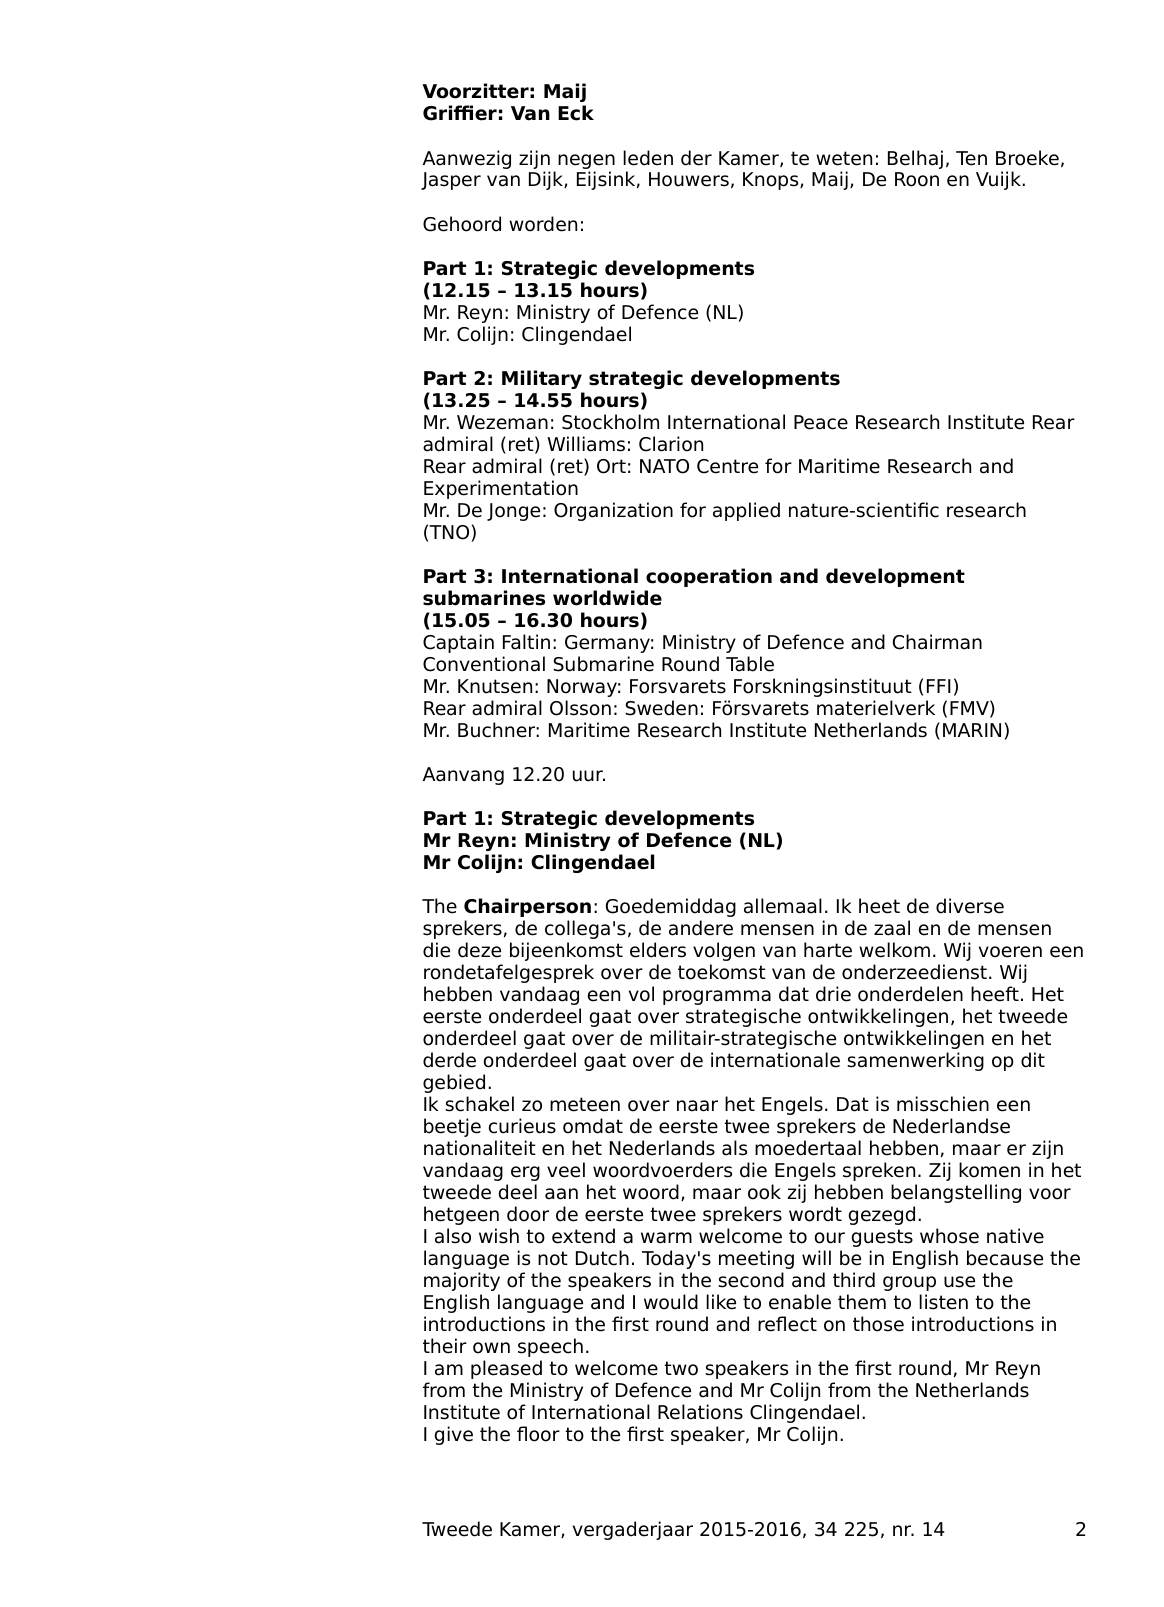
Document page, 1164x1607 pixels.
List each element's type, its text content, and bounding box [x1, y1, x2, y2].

text Mr. Wezeman: Stockholm International Peace Research Institute Rear admiral (ret) Williams: Clarion [422, 412, 1087, 456]
text Part 1: Strategic developments [422, 258, 1087, 280]
text I am pleased to welcome two speakers in the first round, Mr Reyn from the Ministry of Defence and Mr Colijn from the Netherlands Institute of International Relations Clingendael. [422, 1358, 1087, 1424]
text (15.05 – 16.30 hours) [422, 610, 1087, 632]
text Rear admiral Olsson: Sweden: Försvarets materielverk (FMV) [422, 698, 1087, 720]
text The Chairperson: Goedemiddag allemaal. Ik heet de diverse sprekers, de collega's, de andere mensen in de zaal en de mensen die deze bijeenkomst elders volgen van harte welkom. Wij voeren een rondetafelgesprek over de toekomst van de onderzeedienst. Wij hebben vandaag een vol programma dat drie onderdelen heeft. Het eerste onderdeel gaat over strategische ontwikkelingen, het tweede onderdeel gaat over de militair-strategische ontwikkelingen en het derde onderdeel gaat over de internationale samenwerking op dit gebied. [422, 896, 1087, 1094]
text Captain Faltin: Germany: Ministry of Defence and Chairman Conventional Submarine Round Table [422, 632, 1087, 676]
text Mr. Colijn: Clingendael [422, 324, 1087, 346]
text Aanvang 12.20 uur. [422, 764, 1087, 786]
text Gehoord worden: [422, 213, 1087, 236]
text Rear admiral (ret) Ort: NATO Centre for Maritime Research and Experimentation [422, 456, 1087, 500]
text Aanwezig zijn negen leden der Kamer, te weten: Belhaj, Ten Broeke, Jasper van Dijk, Eijsink, Houwers, Knops, Maij, De Roon en Vuijk. [422, 147, 1087, 191]
text (12.15 – 13.15 hours) [422, 280, 1087, 302]
text Mr Reyn: Ministry of Defence (NL) [422, 830, 1087, 852]
text Ik schakel zo meteen over naar het Engels. Dat is misschien een beetje curieus omdat de eerste twee sprekers de Nederlandse nationaliteit en het Nederlands als moedertaal hebben, maar er zijn vandaag erg veel woordvoerders die Engels spreken. Zij komen in het tweede deel aan het woord, maar ook zij hebben belangstelling voor hetgeen door de eerste twee sprekers wordt gezegd. [422, 1094, 1087, 1226]
text Mr. Knutsen: Norway: Forsvarets Forskningsinstituut (FFI) [422, 676, 1087, 698]
text Mr. Reyn: Ministry of Defence (NL) [422, 302, 1087, 324]
text Mr Colijn: Clingendael [422, 852, 1087, 874]
text Mr. De Jonge: Organization for applied nature-scientific research (TNO) [422, 500, 1087, 544]
text (13.25 – 14.55 hours) [422, 390, 1087, 412]
text I also wish to extend a warm welcome to our guests whose native language is not Dutch. Today's meeting will be in English because the majority of the speakers in the second and third group use the English language and I would like to enable them to listen to the introductions in the first round and reflect on those introductions in their own speech. [422, 1226, 1087, 1358]
text Part 1: Strategic developments [422, 808, 1087, 830]
text Part 3: International cooperation and development submarines worldwide [422, 566, 1087, 610]
text Voorzitter: Maij [422, 81, 1087, 103]
text Mr. Buchner: Maritime Research Institute Netherlands (MARIN) [422, 720, 1087, 742]
text I give the floor to the first speaker, Mr Colijn. [422, 1424, 1087, 1446]
text Griffier: Van Eck [422, 103, 1087, 125]
text Part 2: Military strategic developments [422, 368, 1087, 390]
